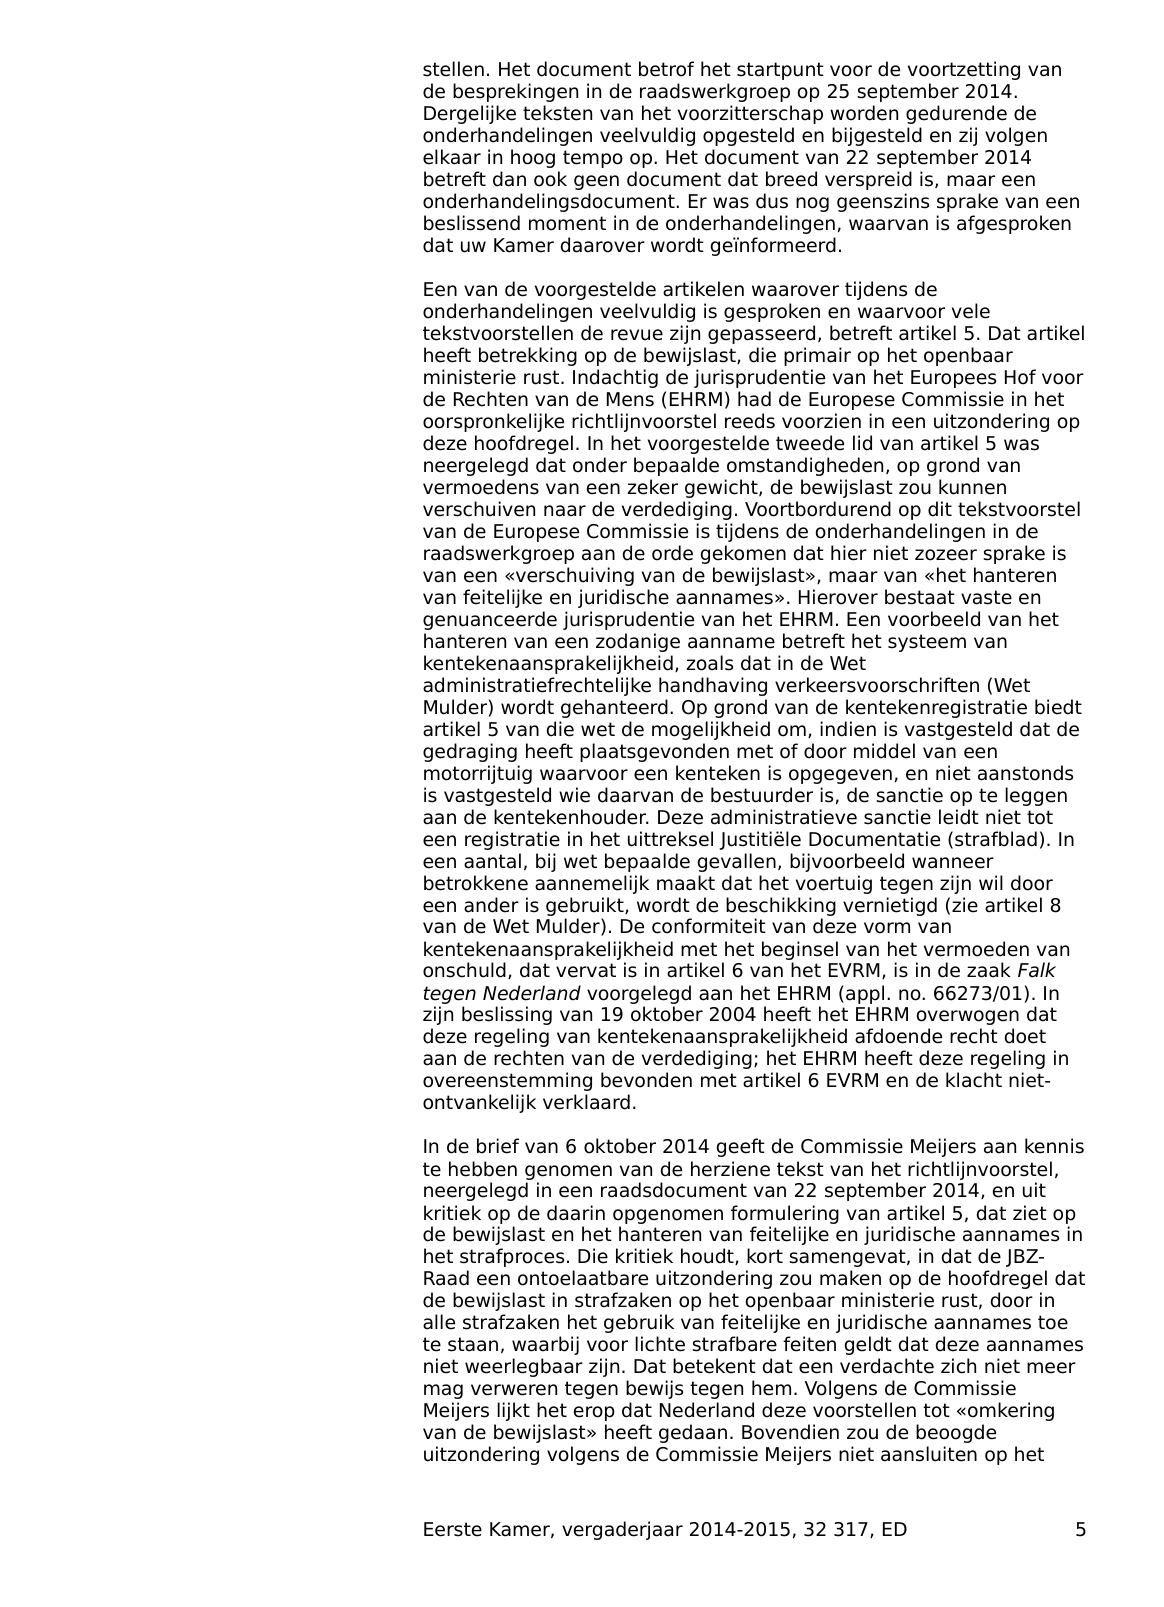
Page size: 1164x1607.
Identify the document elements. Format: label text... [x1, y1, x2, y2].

text Een van de voorgestelde artikelen waarover tijdens de onderhandelingen veelvuldig is gesproken en waarvoor vele tekstvoorstellen de revue zijn gepasseerd, betreft artikel 5. Dat artikel heeft betrekking op de bewijslast, die primair op het openbaar ministerie rust. Indachtig de jurisprudentie van het Europees Hof voor de Rechten van de Mens (EHRM) had de Europese Commissie in het oorspronkelijke richtlijnvoorstel reeds voorzien in een uitzondering op deze hoofdregel. In het voorgestelde tweede lid van artikel 5 was neergelegd dat onder bepaalde omstandigheden, op grond van vermoedens van een zeker gewicht, de bewijslast zou kunnen verschuiven naar de verdediging. Voortbordurend op dit tekstvoorstel van de Europese Commissie is tijdens de onderhandelingen in de raadswerkgroep aan de orde gekomen dat hier niet zozeer sprake is van een «verschuiving van de bewijslast», maar van «het hanteren van feitelijke en juridische aannames». Hierover bestaat vaste en genuanceerde jurisprudentie van het EHRM. Een voorbeeld van het hanteren van een zodanige aanname betreft het systeem van kentekenaansprakelijkheid, zoals dat in de Wet administratiefrechtelijke handhaving verkeersvoorschriften (Wet Mulder) wordt gehanteerd. Op grond van de kentekenregistratie biedt artikel 5 van die wet de mogelijkheid om, indien is vastgesteld dat de gedraging heeft plaatsgevonden met of door middel van een motorrijtuig waarvoor een kenteken is opgegeven, en niet aanstonds is vastgesteld wie daarvan de bestuurder is, de sanctie op te leggen aan de kentekenhouder. Deze administratieve sanctie leidt niet tot een registratie in het uittreksel Justitiële Documentatie (strafblad). In een aantal, bij wet bepaalde gevallen, bijvoorbeeld wanneer betrokkene aannemelijk maakt dat het voertuig tegen zijn wil door een ander is gebruikt, wordt de beschikking vernietigd (zie artikel 8 van de Wet Mulder). De conformiteit van deze vorm van kentekenaansprakelijkheid met het beginsel van het vermoeden van onschuld, dat vervat is in artikel 6 van het EVRM, is in de zaak Falk tegen Nederland voorgelegd aan het EHRM (appl. no. 66273/01). In zijn beslissing van 19 oktober 2004 heeft het EHRM overwogen dat deze regeling van kentekenaansprakelijkheid afdoende recht doet aan de rechten van de verdediging; het EHRM heeft deze regeling in overeenstemming bevonden met artikel 6 EVRM en de klacht niet-ontvankelijk verklaard. [422, 279, 1087, 1114]
text stellen. Het document betrof het startpunt voor de voortzetting van de besprekingen in de raadswerkgroep op 25 september 2014. Dergelijke teksten van het voorzitterschap worden gedurende de onderhandelingen veelvuldig opgesteld en bijgesteld en zij volgen elkaar in hoog tempo op. Het document van 22 september 2014 betreft dan ook geen document dat breed verspreid is, maar een onderhandelingsdocument. Er was dus nog geenszins sprake van een beslissend moment in de onderhandelingen, waarvan is afgesproken dat uw Kamer daarover wordt geïnformeerd. [422, 59, 1087, 257]
text In de brief van 6 oktober 2014 geeft de Commissie Meijers aan kennis te hebben genomen van de herziene tekst van het richtlijnvoorstel, neergelegd in een raadsdocument van 22 september 2014, en uit kritiek op de daarin opgenomen formulering van artikel 5, dat ziet op de bewijslast en het hanteren van feitelijke en juridische aannames in het strafproces. Die kritiek houdt, kort samengevat, in dat de JBZ-Raad een ontoelaatbare uitzondering zou maken op de hoofdregel dat de bewijslast in strafzaken op het openbaar ministerie rust, door in alle strafzaken het gebruik van feitelijke en juridische aannames toe te staan, waarbij voor lichte strafbare feiten geldt dat deze aannames niet weerlegbaar zijn. Dat betekent dat een verdachte zich niet meer mag verweren tegen bewijs tegen hem. Volgens de Commissie Meijers lijkt het erop dat Nederland deze voorstellen tot «omkering van de bewijslast» heeft gedaan. Bovendien zou de beoogde uitzondering volgens de Commissie Meijers niet aansluiten op het [422, 1136, 1087, 1466]
